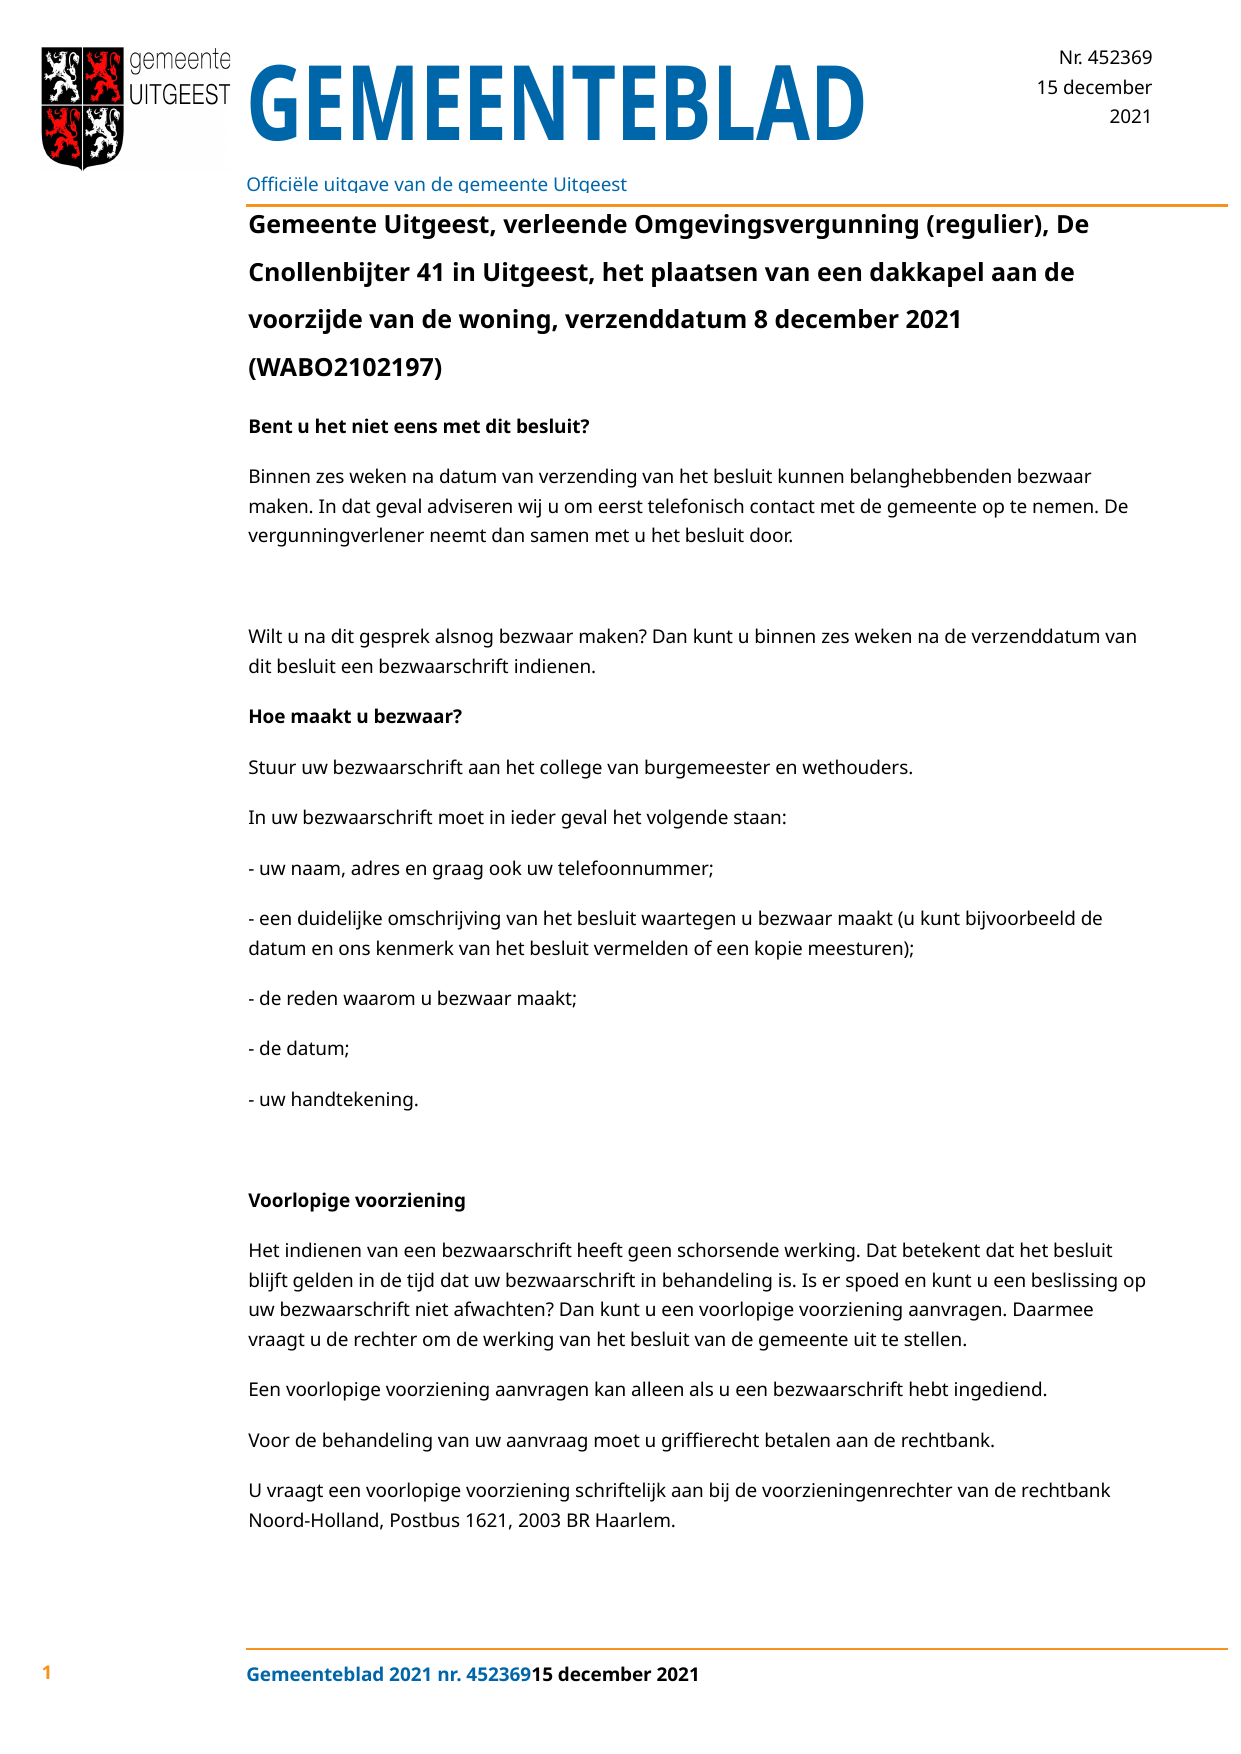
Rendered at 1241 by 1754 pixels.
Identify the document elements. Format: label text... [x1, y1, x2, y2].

text - een duidelijke omschrijving van het besluit waartegen u bezwaar maakt (u kunt bijvoorbeeld de datum en ons kenmerk van het besluit vermelden of een kopie meesturen); [248, 905, 1152, 961]
text U vraagt een voorlopige voorziening schriftelijk aan bij de voorzieningenrechter van de rechtbank Noord-Holland, Postbus 1621, 2003 BR Haarlem. [248, 1477, 1152, 1533]
text Binnen zes weken na datum van verzending van het besluit kunnen belanghebbenden bezwaar maken. In dat geval adviseren wij u om eerst telefonisch contact met de gemeente op te nemen. De vergunningverlener neemt dan samen met u het besluit door. [248, 463, 1152, 548]
text - uw handtekening. [248, 1086, 1152, 1112]
text Voorlopige voorziening [248, 1187, 1152, 1213]
text Bent u het niet eens met dit besluit? [248, 413, 1152, 439]
text Stuur uw bezwaarschrift aan het college van burgemeester en wethouders. [248, 754, 1152, 780]
picture [41, 47, 231, 172]
text In uw bezwaarschrift moet in ieder geval het volgende staan: [248, 804, 1152, 830]
text Hoe maakt u bezwaar? [248, 703, 1152, 729]
text Voor de behandeling van uw aanvraag moet u griffierecht betalen aan de rechtbank. [248, 1427, 1152, 1453]
text Een voorlopige voorziening aanvragen kan alleen als u een bezwaarschrift hebt ingediend. [248, 1376, 1152, 1402]
text - de datum; [248, 1036, 1152, 1061]
text Het indienen van een bezwaarschrift heeft geen schorsende werking. Dat betekent dat het besluit blijft gelden in de tijd dat uw bezwaarschrift in behandeling is. Is er spoed en kunt u een beslissing op uw bezwaarschrift niet afwachten? Dan kunt u een voorlopige voorziening aanvragen. Daarmee vraagt u de rechter om de werking van het besluit van de gemeente uit te stellen. [248, 1237, 1152, 1352]
text Wilt u na dit gesprek alsnog bezwaar maken? Dan kunt u binnen zes weken na de verzenddatum van dit besluit een bezwaarschrift indienen. [248, 623, 1152, 679]
text - uw naam, adres en graag ook uw telefoonnummer; [248, 855, 1152, 881]
text Gemeente Uitgeest, verleende Omgevingsvergunning (regulier), De Cnollenbijter 41 in Uitgeest, het plaatsen van een dakkapel aan de voorzijde van de woning, verzenddatum 8 december 2021 (WABO2102197) [248, 207, 1152, 384]
text - de reden waarom u bezwaar maakt; [248, 985, 1152, 1011]
